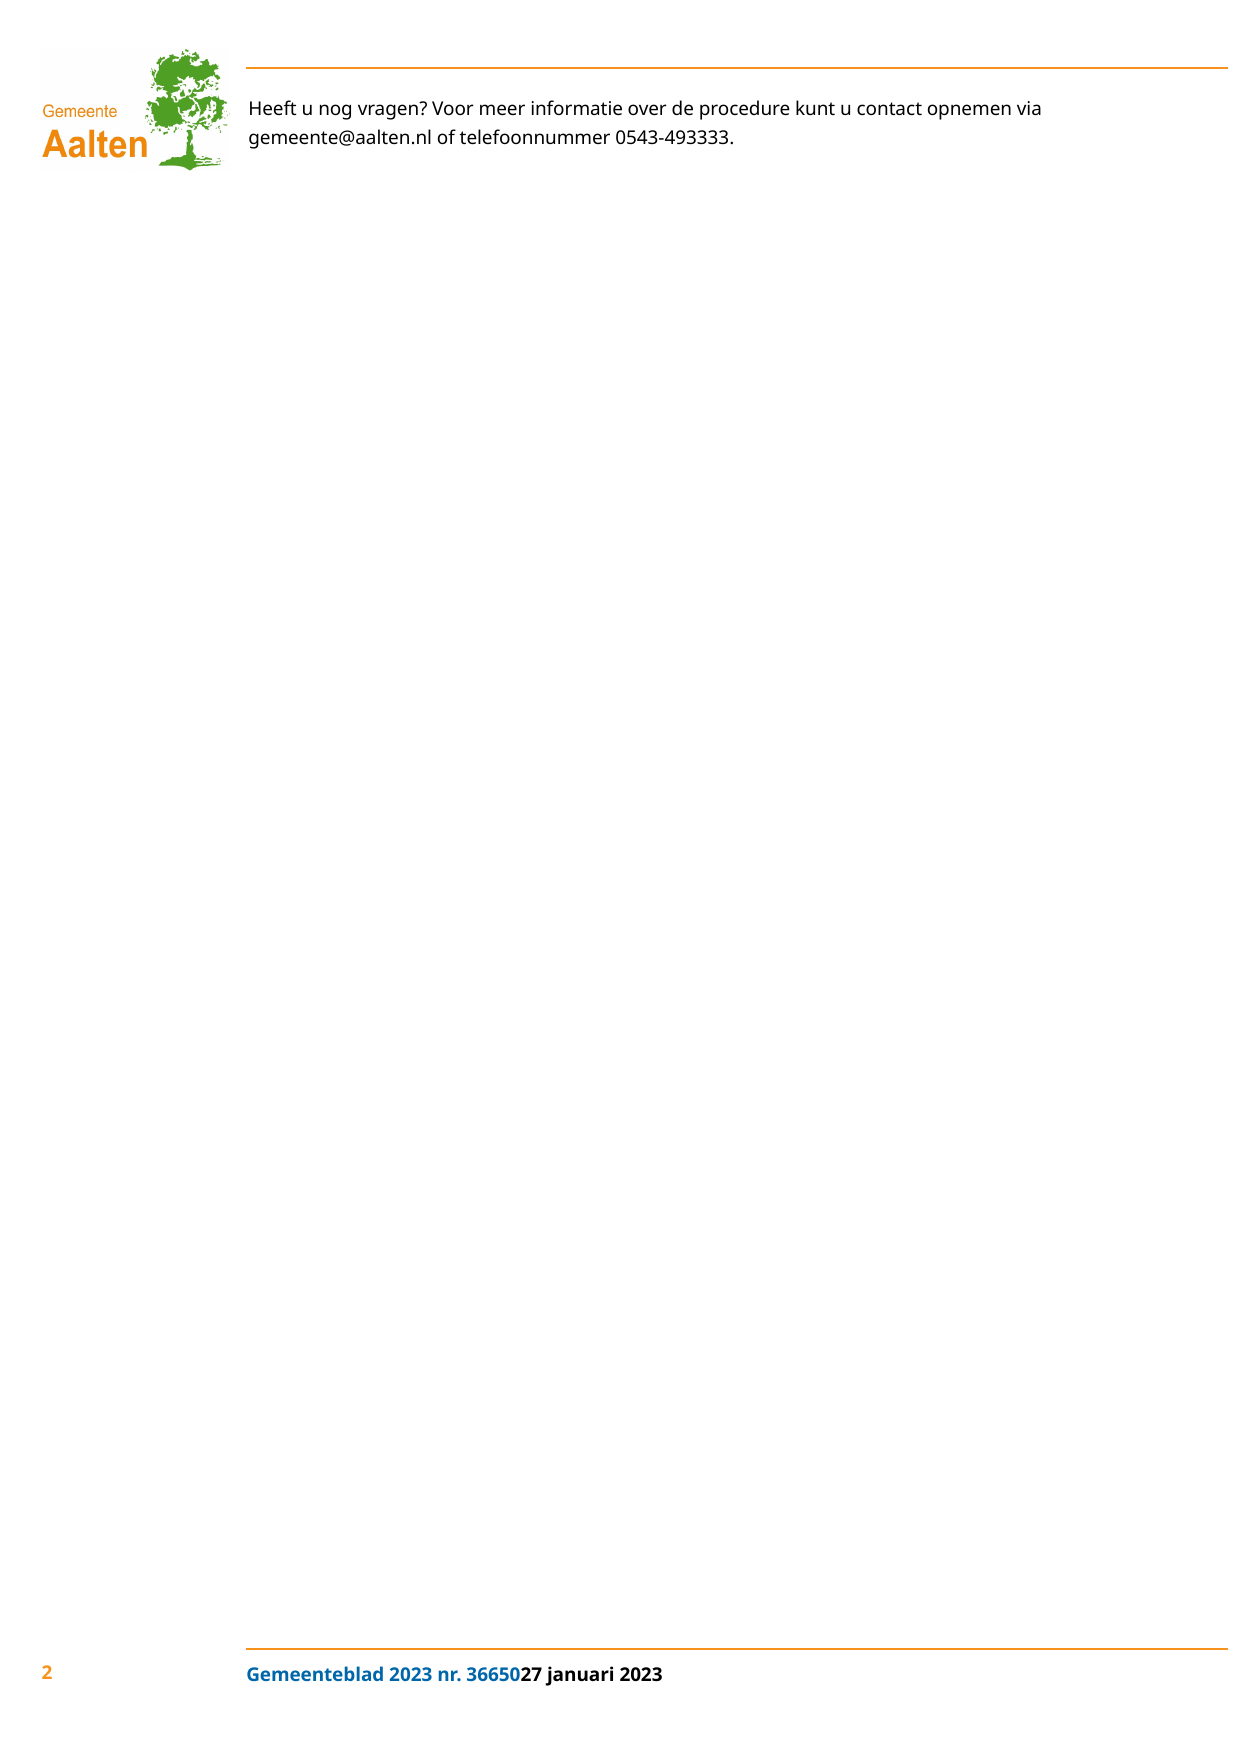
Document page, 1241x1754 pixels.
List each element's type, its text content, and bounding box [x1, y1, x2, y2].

text Heeft u nog vragen? Voor meer informatie over de procedure kunt u contact opnemen via gemeente@aalten.nl of telefoonnummer 0543-493333. [248, 95, 1152, 150]
picture [41, 47, 231, 172]
